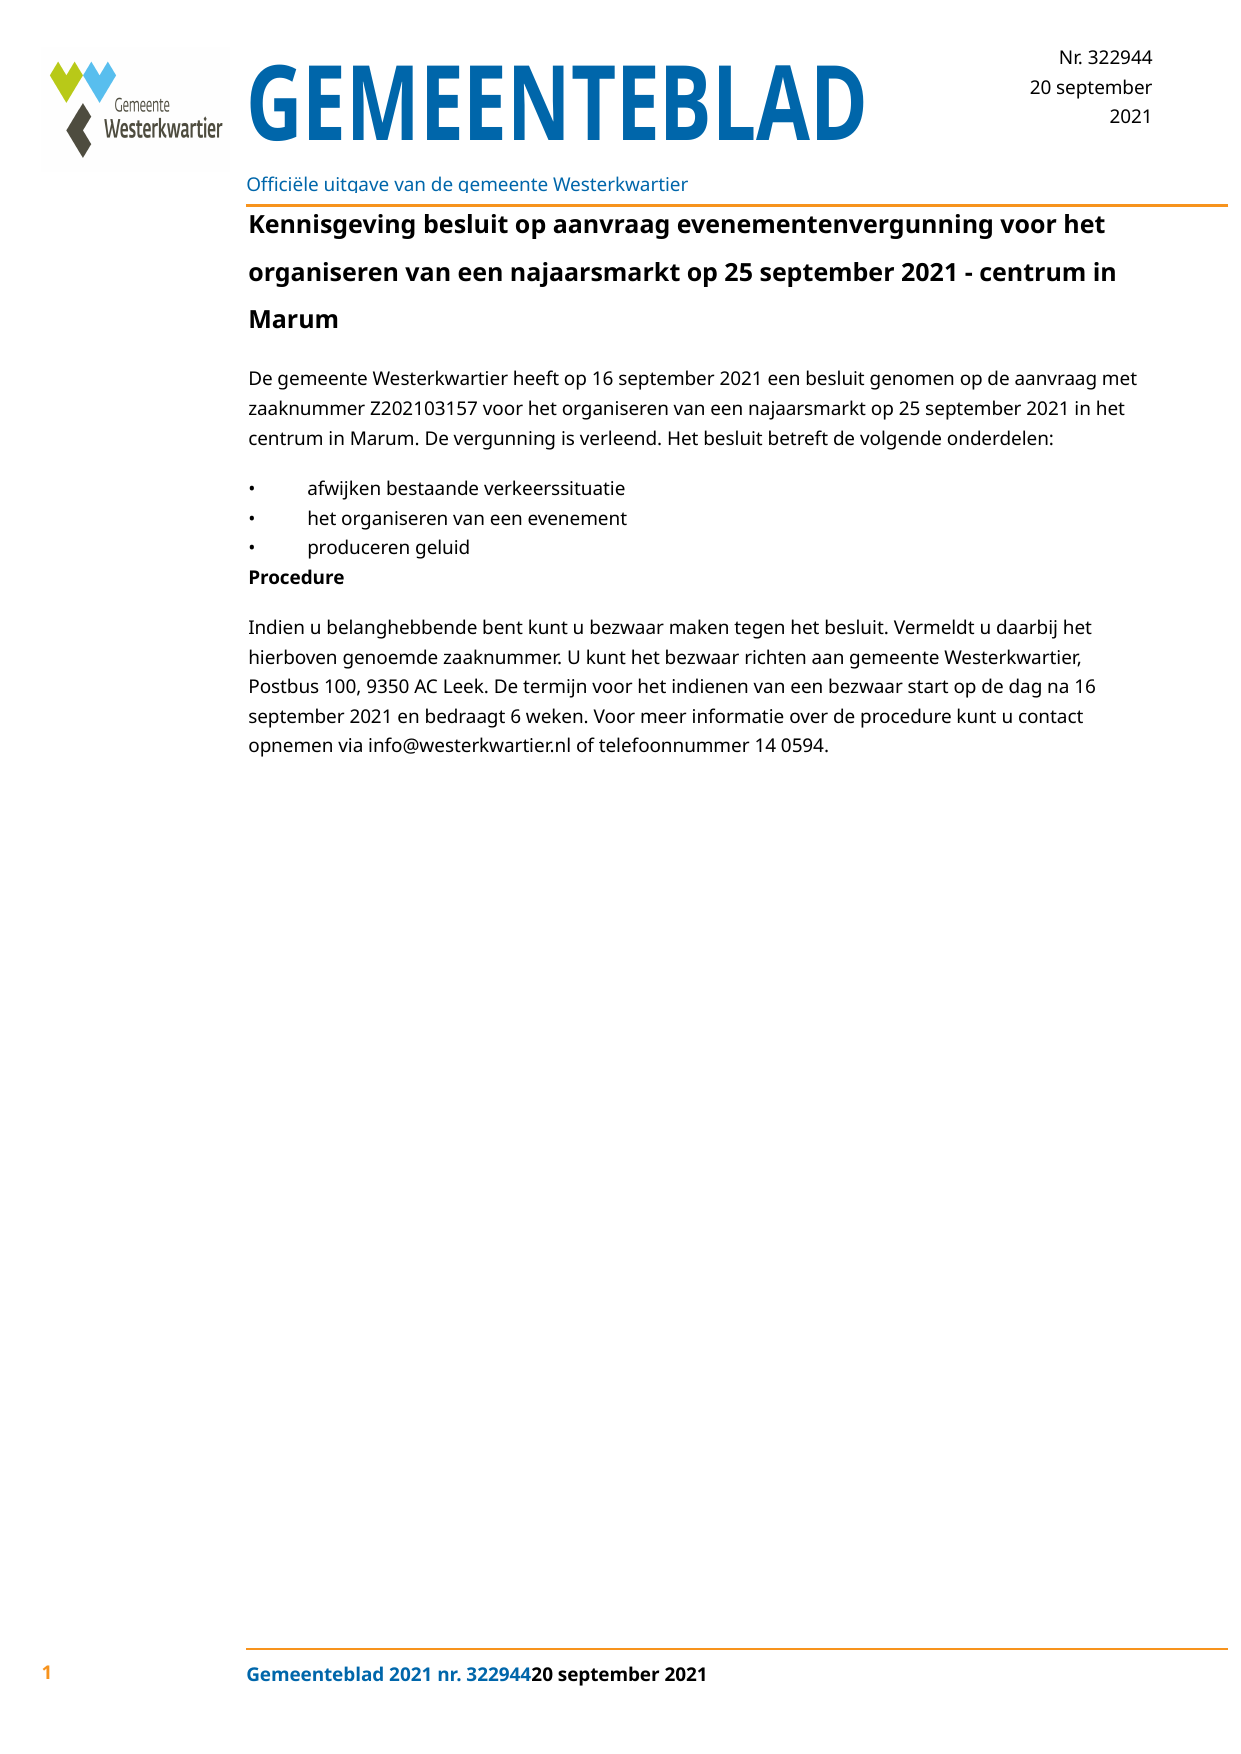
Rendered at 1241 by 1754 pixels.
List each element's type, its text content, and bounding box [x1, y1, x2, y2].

list afwijken bestaande verkeerssituatie [248, 475, 1152, 501]
text Indien u belanghebbende bent kunt u bezwaar maken tegen het besluit. Vermeldt u daarbij het hierboven genoemde zaaknummer. U kunt het bezwaar richten aan gemeente Westerkwartier, Postbus 100, 9350 AC Leek. De termijn voor het indienen van een bezwaar start op de dag na 16 september 2021 en bedraagt 6 weken. Voor meer informatie over de procedure kunt u contact opnemen via info@westerkwartier.nl of telefoonnummer 14 0594. [248, 614, 1152, 758]
list produceren geluid [248, 534, 1152, 560]
text Procedure [248, 564, 1152, 589]
list het organiseren van een evenement [248, 505, 1152, 530]
picture [41, 47, 231, 172]
text Kennisgeving besluit op aanvraag evenementenvergunning voor het organiseren van een najaarsmarkt op 25 september 2021 - centrum in Marum [248, 207, 1152, 336]
text De gemeente Westerkwartier heeft op 16 september 2021 een besluit genomen op de aanvraag met zaaknummer Z202103157 voor het organiseren van een najaarsmarkt op 25 september 2021 in het centrum in Marum. De vergunning is verleend. Het besluit betreft de volgende onderdelen: [248, 366, 1152, 450]
